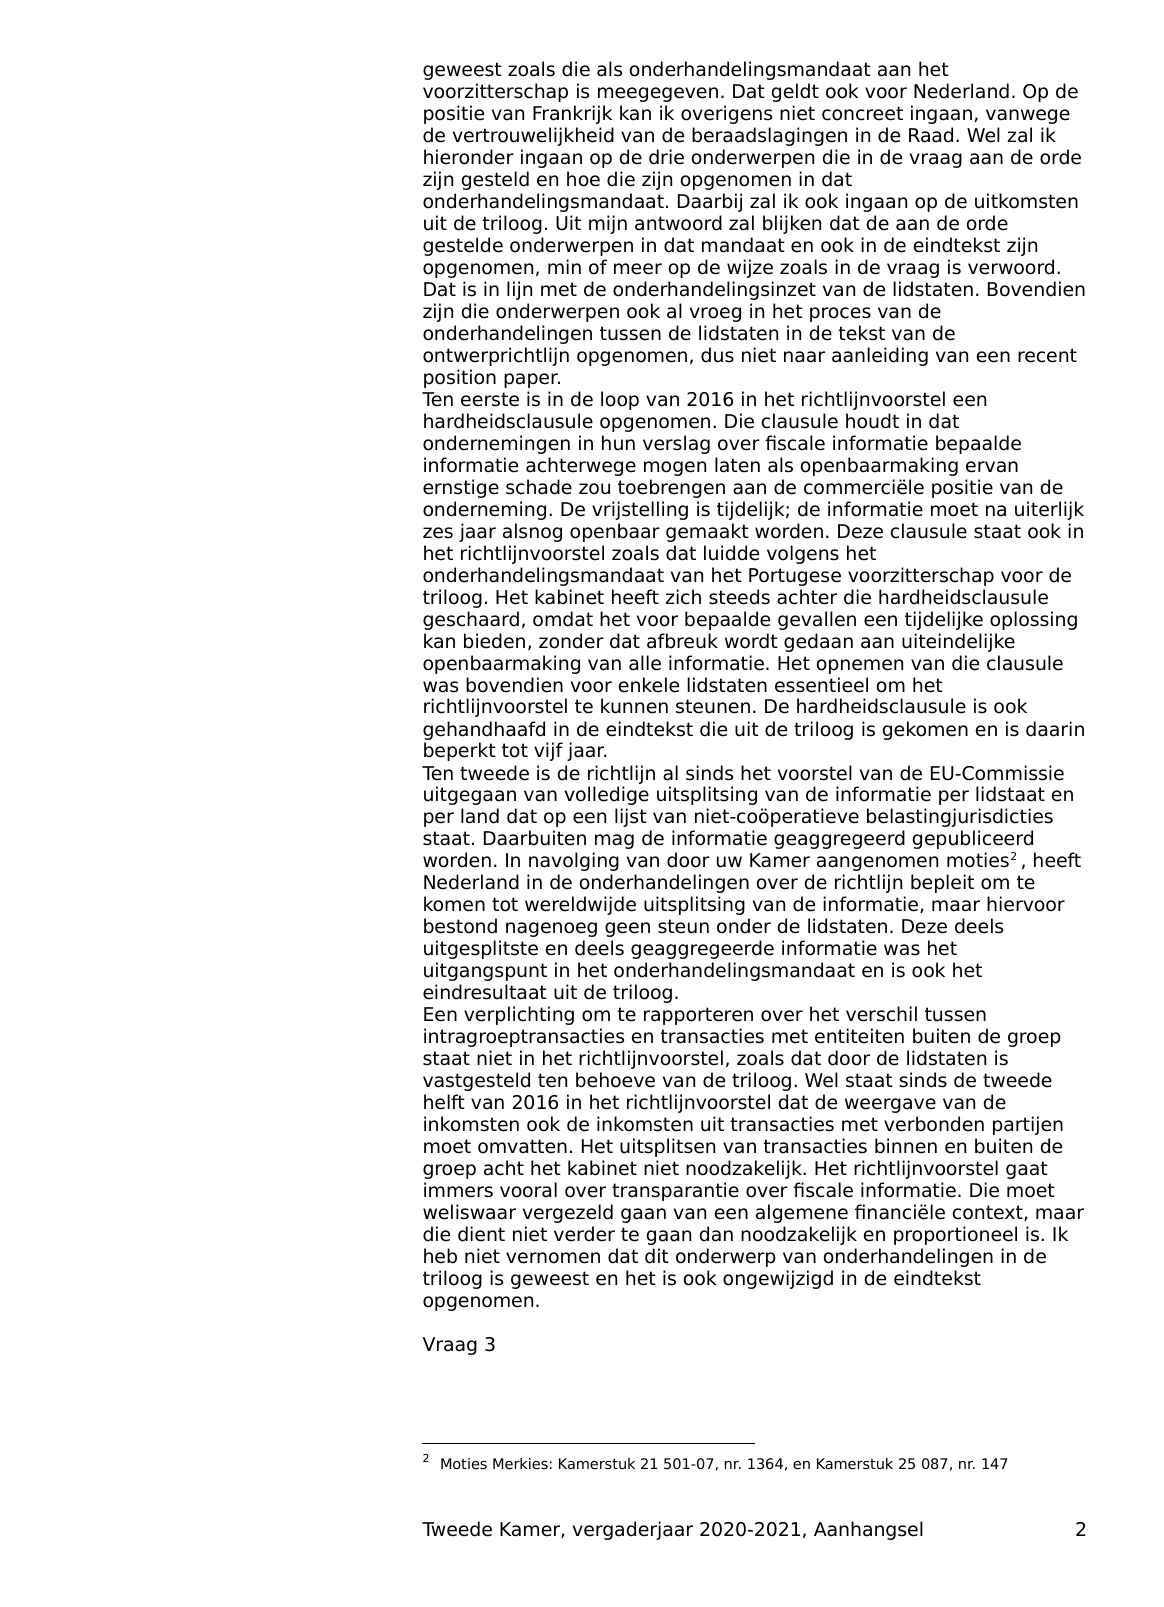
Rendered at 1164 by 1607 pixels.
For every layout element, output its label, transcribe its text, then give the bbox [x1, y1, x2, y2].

text Ten tweede is de richtlijn al sinds het voorstel van de EU-Commissie uitgegaan van volledige uitsplitsing van de informatie per lidstaat en per land dat op een lijst van niet-coöperatieve belastingjurisdicties staat. Daarbuiten mag de informatie geaggregeerd gepubliceerd worden. In navolging van door uw Kamer aangenomen moties, heeft Nederland in de onderhandelingen over de richtlijn bepleit om te komen tot wereldwijde uitsplitsing van de informatie, maar hiervoor bestond nagenoeg geen steun onder de lidstaten. Deze deels uitgesplitste en deels geaggregeerde informatie was het uitgangspunt in het onderhandelingsmandaat en is ook het eindresultaat uit de triloog. [422, 762, 1087, 1004]
text geweest zoals die als onderhandelingsmandaat aan het voorzitterschap is meegegeven. Dat geldt ook voor Nederland. Op de positie van Frankrijk kan ik overigens niet concreet ingaan, vanwege de vertrouwelijkheid van de beraadslagingen in de Raad. Wel zal ik hieronder ingaan op de drie onderwerpen die in de vraag aan de orde zijn gesteld en hoe die zijn opgenomen in dat onderhandelingsmandaat. Daarbij zal ik ook ingaan op de uitkomsten uit de triloog. Uit mijn antwoord zal blijken dat de aan de orde gestelde onderwerpen in dat mandaat en ook in de eindtekst zijn opgenomen, min of meer op de wijze zoals in de vraag is verwoord. Dat is in lijn met de onderhandelingsinzet van de lidstaten. Bovendien zijn die onderwerpen ook al vroeg in het proces van de onderhandelingen tussen de lidstaten in de tekst van de ontwerprichtlijn opgenomen, dus niet naar aanleiding van een recent position paper. [422, 59, 1087, 389]
text Vraag 3 [422, 1334, 1087, 1356]
text Een verplichting om te rapporteren over het verschil tussen intragroeptransacties en transacties met entiteiten buiten de groep staat niet in het richtlijnvoorstel, zoals dat door de lidstaten is vastgesteld ten behoeve van de triloog. Wel staat sinds de tweede helft van 2016 in het richtlijnvoorstel dat de weergave van de inkomsten ook de inkomsten uit transacties met verbonden partijen moet omvatten. Het uitsplitsen van transacties binnen en buiten de groep acht het kabinet niet noodzakelijk. Het richtlijnvoorstel gaat immers vooral over transparantie over fiscale informatie. Die moet weliswaar vergezeld gaan van een algemene financiële context, maar die dient niet verder te gaan dan noodzakelijk en proportioneel is. Ik heb niet vernomen dat dit onderwerp van onderhandelingen in de triloog is geweest en het is ook ongewijzigd in de eindtekst opgenomen. [422, 1004, 1087, 1312]
text Ten eerste is in de loop van 2016 in het richtlijnvoorstel een hardheidsclausule opgenomen. Die clausule houdt in dat ondernemingen in hun verslag over fiscale informatie bepaalde informatie achterwege mogen laten als openbaarmaking ervan ernstige schade zou toebrengen aan de commerciële positie van de onderneming. De vrijstelling is tijdelijk; de informatie moet na uiterlijk zes jaar alsnog openbaar gemaakt worden. Deze clausule staat ook in het richtlijnvoorstel zoals dat luidde volgens het onderhandelingsmandaat van het Portugese voorzitterschap voor de triloog. Het kabinet heeft zich steeds achter die hardheidsclausule geschaard, omdat het voor bepaalde gevallen een tijdelijke oplossing kan bieden, zonder dat afbreuk wordt gedaan aan uiteindelijke openbaarmaking van alle informatie. Het opnemen van die clausule was bovendien voor enkele lidstaten essentieel om het richtlijnvoorstel te kunnen steunen. De hardheidsclausule is ook gehandhaafd in de eindtekst die uit de triloog is gekomen en is daarin beperkt tot vijf jaar. [422, 389, 1087, 762]
text Moties Merkies: Kamerstuk 21 501-07, nr. 1364, en Kamerstuk 25 087, nr. 147 [422, 1452, 1087, 1474]
